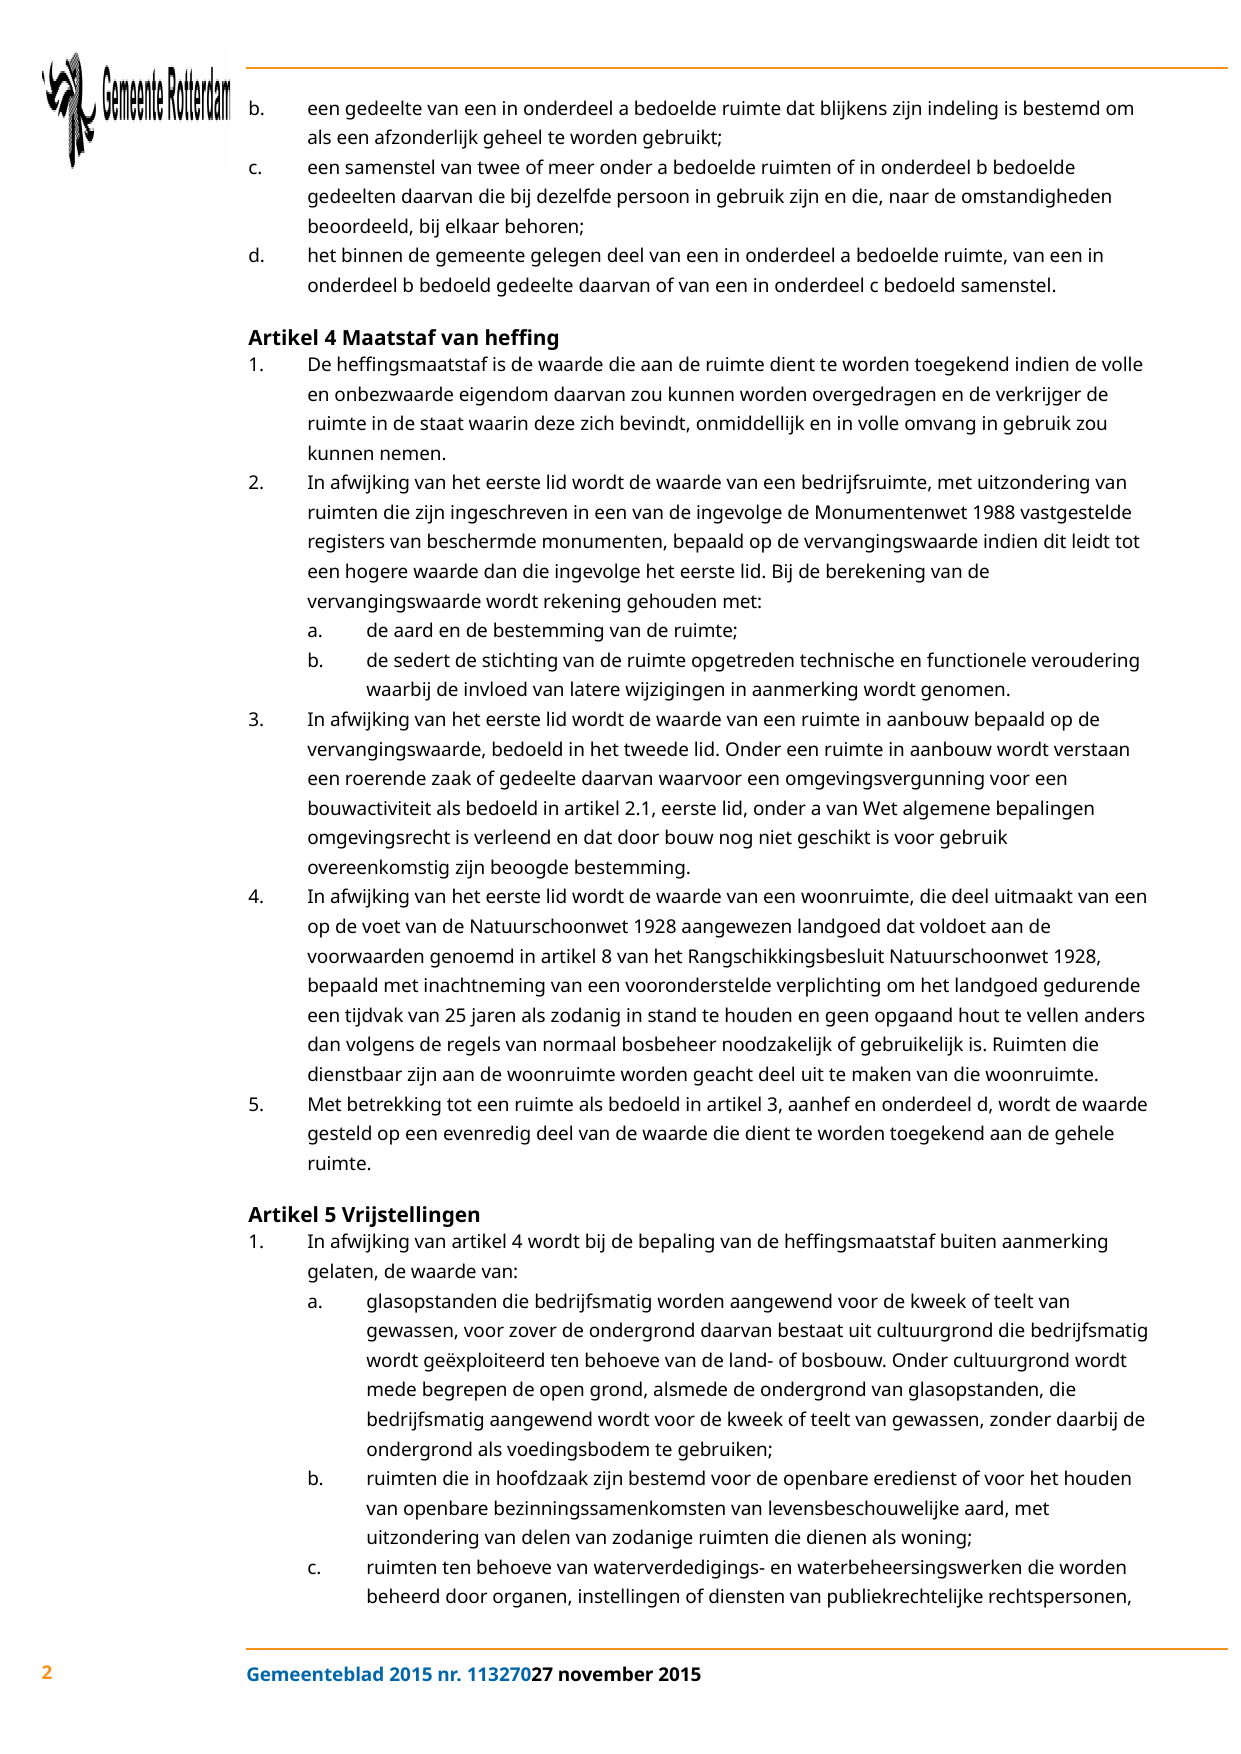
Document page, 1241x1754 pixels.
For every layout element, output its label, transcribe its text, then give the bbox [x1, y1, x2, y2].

list In afwijking van artikel 4 wordt bij de bepaling van de heffingsmaatstaf buiten aanmerking gelaten, de waarde van: [248, 1229, 1152, 1284]
list In afwijking van het eerste lid wordt de waarde van een ruimte in aanbouw bepaald op de vervangingswaarde, bedoeld in het tweede lid. Onder een ruimte in aanbouw wordt verstaan een roerende zaak of gedeelte daarvan waarvoor een omgevingsvergunning voor een bouwactiviteit als bedoeld in artikel 2.1, eerste lid, onder a van Wet algemene bepalingen omgevingsrecht is verleend en dat door bouw nog niet geschikt is voor gebruik overeenkomstig zijn beoogde bestemming. [248, 706, 1152, 880]
picture [41, 47, 231, 172]
list een samenstel van twee of meer onder a bedoelde ruimten of in onderdeel b bedoelde gedeelten daarvan die bij dezelfde persoon in gebruik zijn en die, naar de omstandigheden beoordeeld, bij elkaar behoren; [248, 154, 1152, 239]
list glasopstanden die bedrijfsmatig worden aangewend voor de kweek of teelt van gewassen, voor zover de ondergrond daarvan bestaat uit cultuurgrond die bedrijfsmatig wordt geëxploiteerd ten behoeve van de land- of bosbouw. Onder cultuurgrond wordt mede begrepen de open grond, alsmede de ondergrond van glasopstanden, die bedrijfsmatig aangewend wordt voor de kweek of teelt van gewassen, zonder daarbij de ondergrond als voedingsbodem te gebruiken; [307, 1288, 1152, 1462]
list In afwijking van het eerste lid wordt de waarde van een woonruimte, die deel uitmaakt van een op de voet van de Natuurschoonwet 1928 aangewezen landgoed dat voldoet aan de voorwaarden genoemd in artikel 8 van het Rangschikkingsbesluit Natuurschoonwet 1928, bepaald met inachtneming van een vooronderstelde verplichting om het landgoed gedurende een tijdvak van 25 jaren als zodanig in stand te houden en geen opgaand hout te vellen anders dan volgens de regels van normaal bosbeheer noodzakelijk of gebruikelijk is. Ruimten die dienstbaar zijn aan de woonruimte worden geacht deel uit te maken van die woonruimte. [248, 884, 1152, 1087]
list de sedert de stichting van de ruimte opgetreden technische en functionele veroudering waarbij de invloed van latere wijzigingen in aanmerking wordt genomen. [307, 647, 1152, 702]
list Met betrekking tot een ruimte als bedoeld in artikel 3, aanhef en onderdeel d, wordt de waarde gesteld op een evenredig deel van de waarde die dient te worden toegekend aan de gehele ruimte. [248, 1091, 1152, 1176]
list In afwijking van het eerste lid wordt de waarde van een bedrijfsruimte, met uitzondering van ruimten die zijn ingeschreven in een van de ingevolge de Monumentenwet 1988 vastgestelde registers van beschermde monumenten, bepaald op de vervangingswaarde indien dit leidt tot een hogere waarde dan die ingevolge het eerste lid. Bij de berekening van de vervangingswaarde wordt rekening gehouden met: [248, 469, 1152, 613]
list een gedeelte van een in onderdeel a bedoelde ruimte dat blijkens zijn indeling is bestemd om als een afzonderlijk geheel te worden gebruikt; [248, 95, 1152, 150]
list ruimten ten behoeve van waterverdedigings- en waterbeheersingswerken die worden beheerd door organen, instellingen of diensten van publiekrechtelijke rechtspersonen, [307, 1554, 1152, 1609]
list het binnen de gemeente gelegen deel van een in onderdeel a bedoelde ruimte, van een in onderdeel b bedoeld gedeelte daarvan of van een in onderdeel c bedoeld samenstel. [248, 243, 1152, 298]
text Artikel 4 Maatstaf van heffing [248, 323, 1152, 351]
text Artikel 5 Vrijstellingen [248, 1200, 1152, 1229]
list ruimten die in hoofdzaak zijn bestemd voor de openbare eredienst of voor het houden van openbare bezinningssamenkomsten van levensbeschouwelijke aard, met uitzondering van delen van zodanige ruimten die dienen als woning; [307, 1465, 1152, 1550]
list De heffingsmaatstaf is de waarde die aan de ruimte dient te worden toegekend indien de volle en onbezwaarde eigendom daarvan zou kunnen worden overgedragen en de verkrijger de ruimte in de staat waarin deze zich bevindt, onmiddellijk en in volle omvang in gebruik zou kunnen nemen. [248, 351, 1152, 466]
list de aard en de bestemming van de ruimte; [307, 617, 1152, 643]
